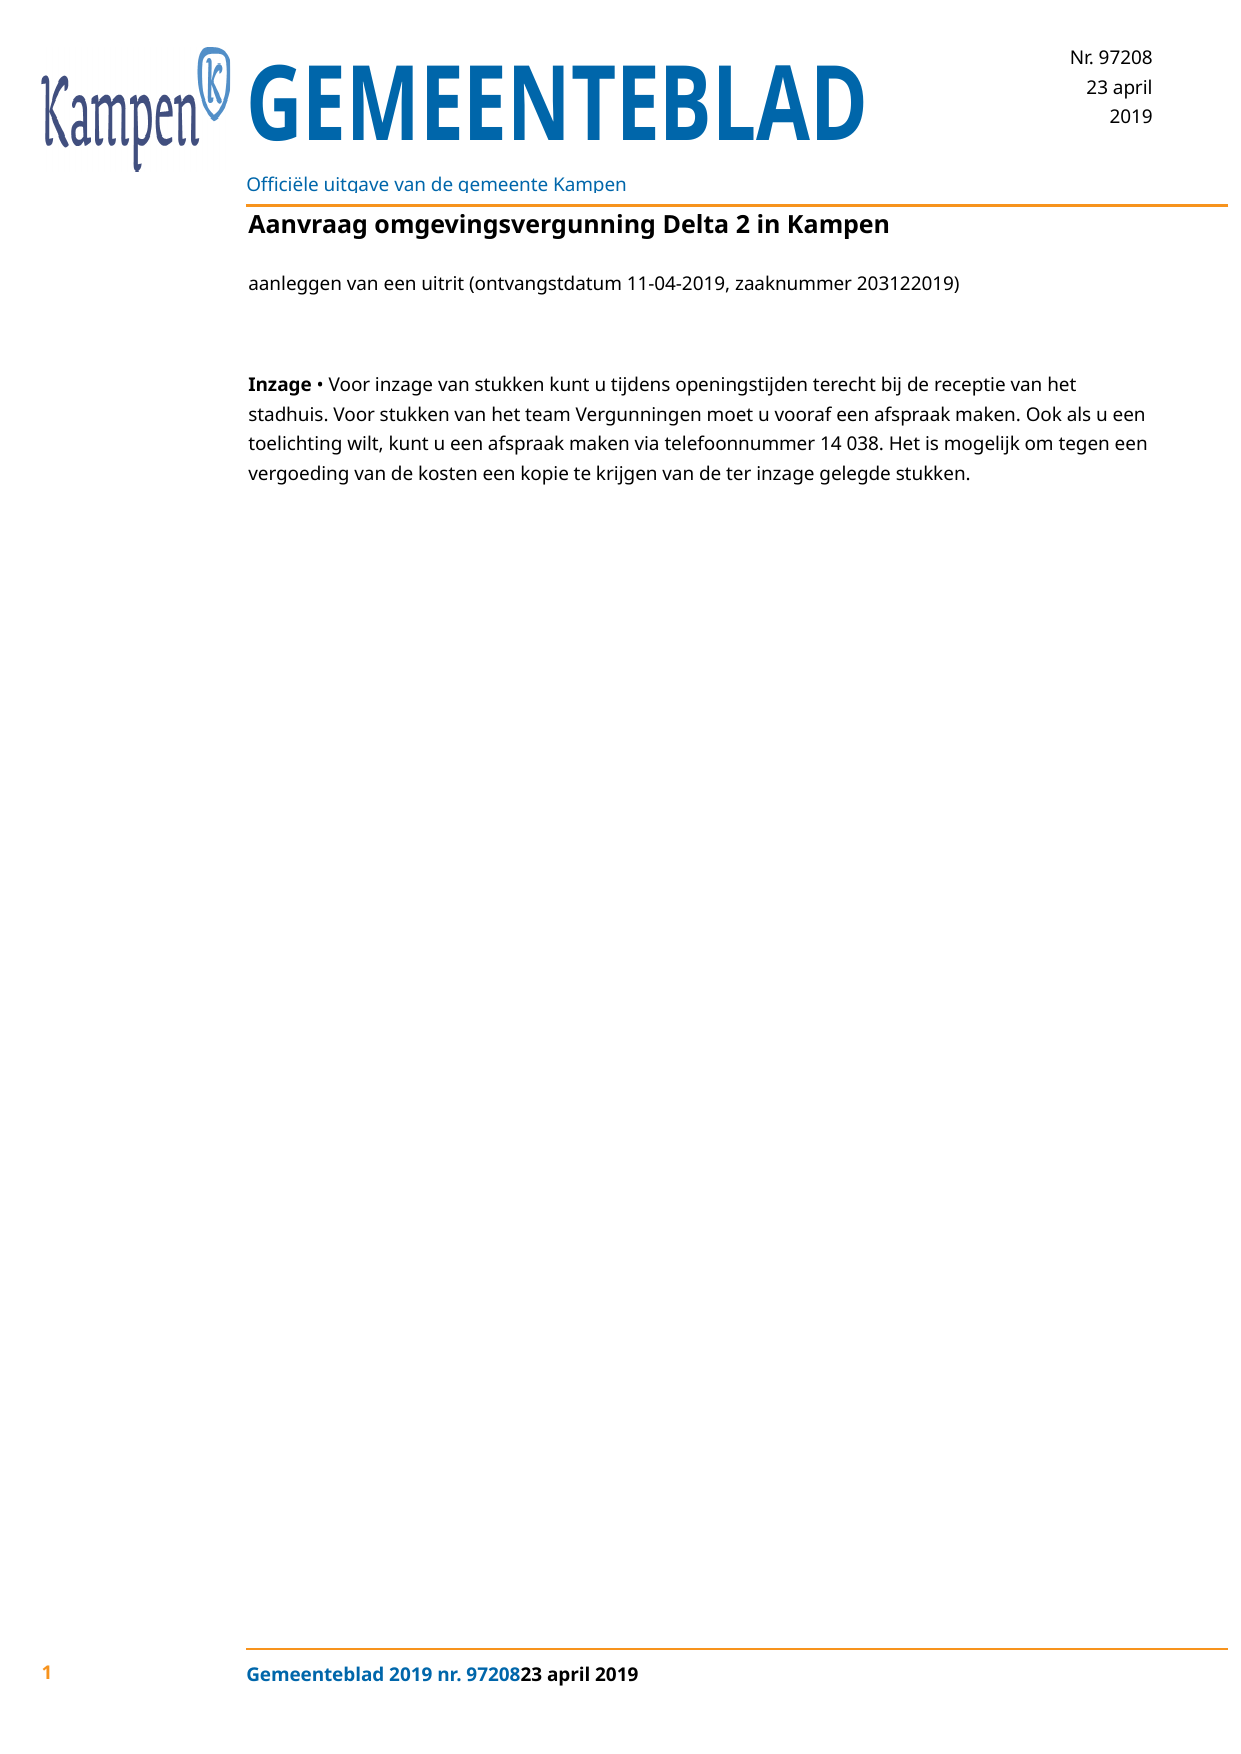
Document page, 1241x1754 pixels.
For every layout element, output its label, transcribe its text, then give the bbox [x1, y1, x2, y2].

text aanleggen van een uitrit (ontvangstdatum 11-04-2019, zaaknummer 203122019) [248, 270, 1152, 296]
text Inzage • Voor inzage van stukken kunt u tijdens openingstijden terecht bij de receptie van het stadhuis. Voor stukken van het team Vergunningen moet u vooraf een afspraak maken. Ook als u een toelichting wilt, kunt u een afspraak maken via telefoonnummer 14 038. Het is mogelijk om tegen een vergoeding van de kosten een kopie te krijgen van de ter inzage gelegde stukken. [248, 371, 1152, 486]
text Aanvraag omgevingsvergunning Delta 2 in Kampen [248, 207, 1152, 241]
picture [41, 47, 231, 172]
